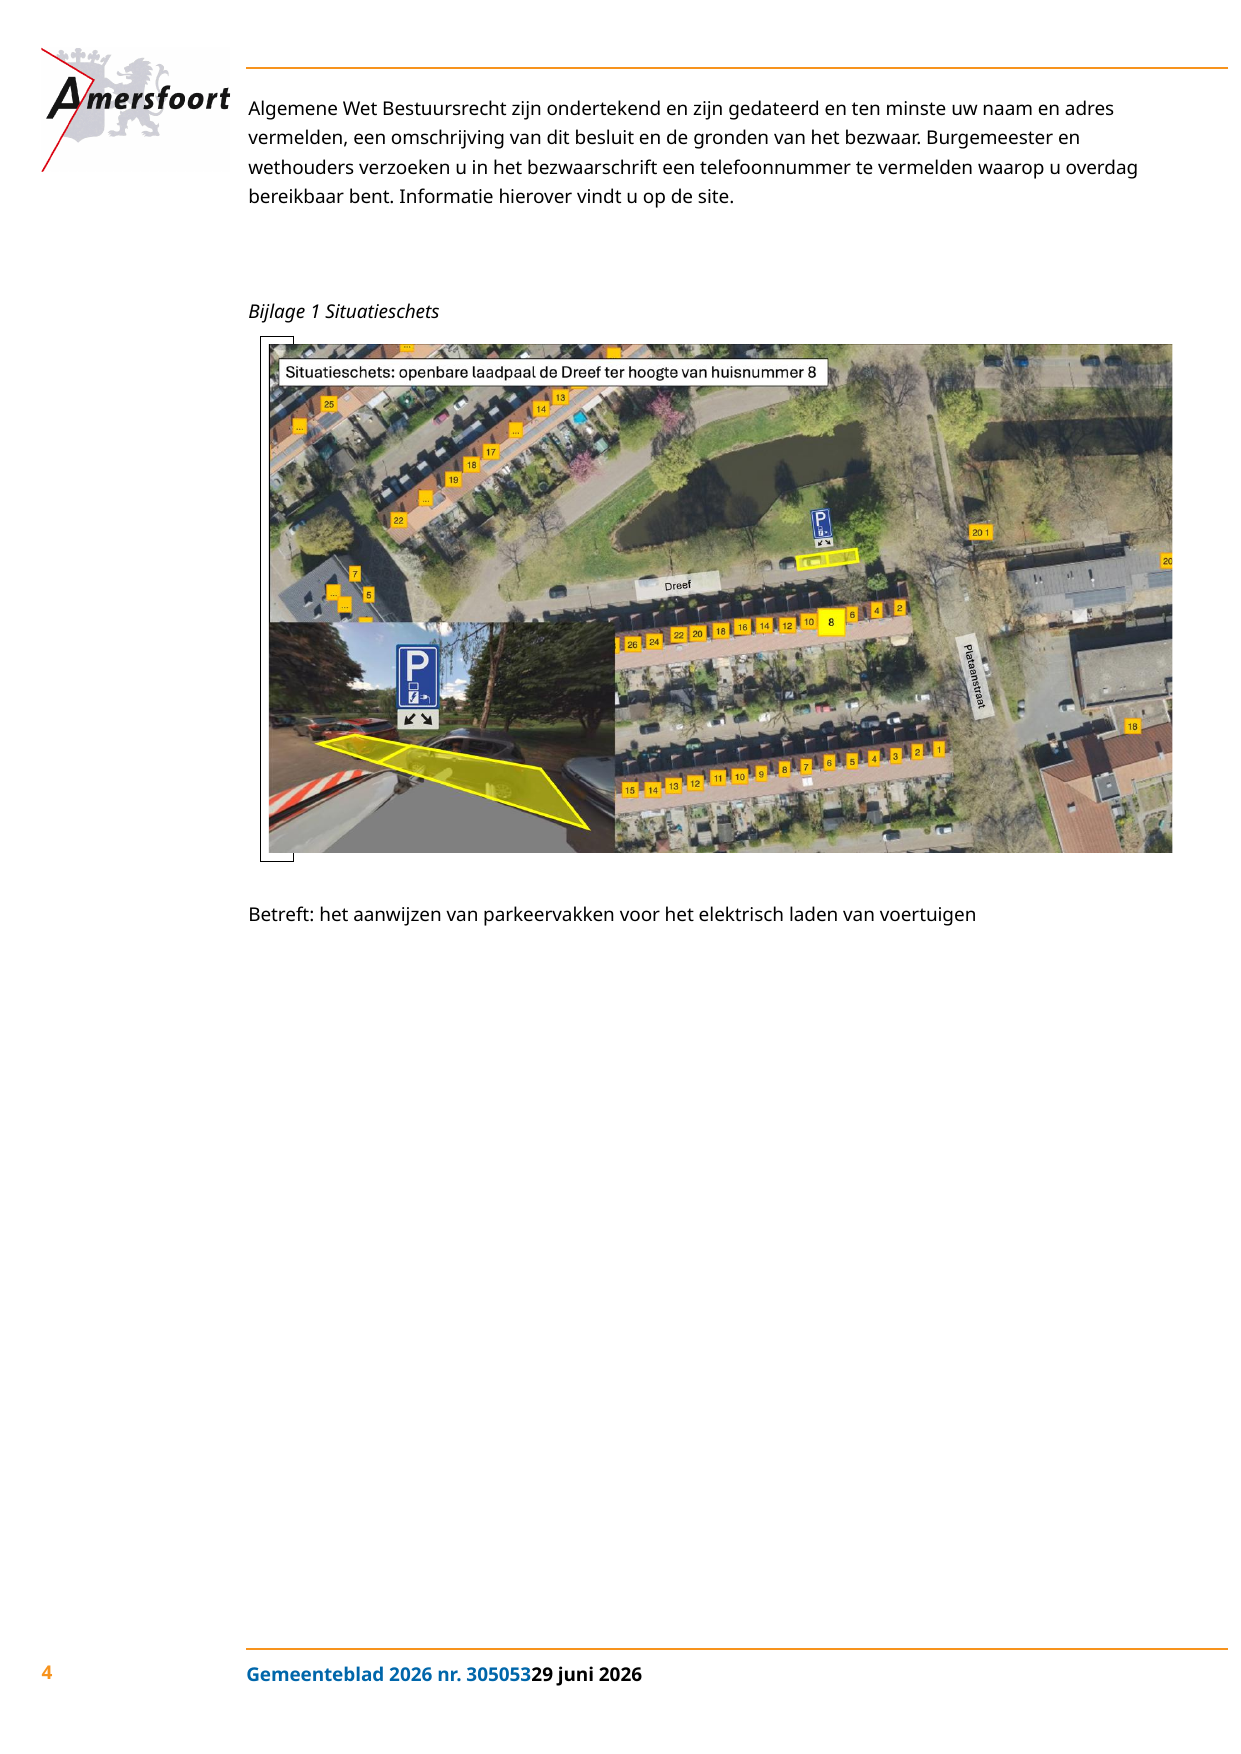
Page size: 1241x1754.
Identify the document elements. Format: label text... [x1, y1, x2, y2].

text Betreft: het aanwijzen van parkeervakken voor het elektrisch laden van voertuigen [248, 901, 1152, 927]
text Algemene Wet Bestuursrecht zijn ondertekend en zijn gedateerd en ten minste uw naam en adres vermelden, een omschrijving van dit besluit en de gronden van het bezwaar. Burgemeester en wethouders verzoeken u in het bezwaarschrift een telefoonnummer te vermelden waarop u overdag bereikbaar bent. Informatie hierover vindt u op de site. [248, 95, 1152, 209]
text Bijlage 1 Situatieschets [248, 298, 1152, 324]
picture [268, 344, 1173, 853]
picture [41, 47, 231, 172]
